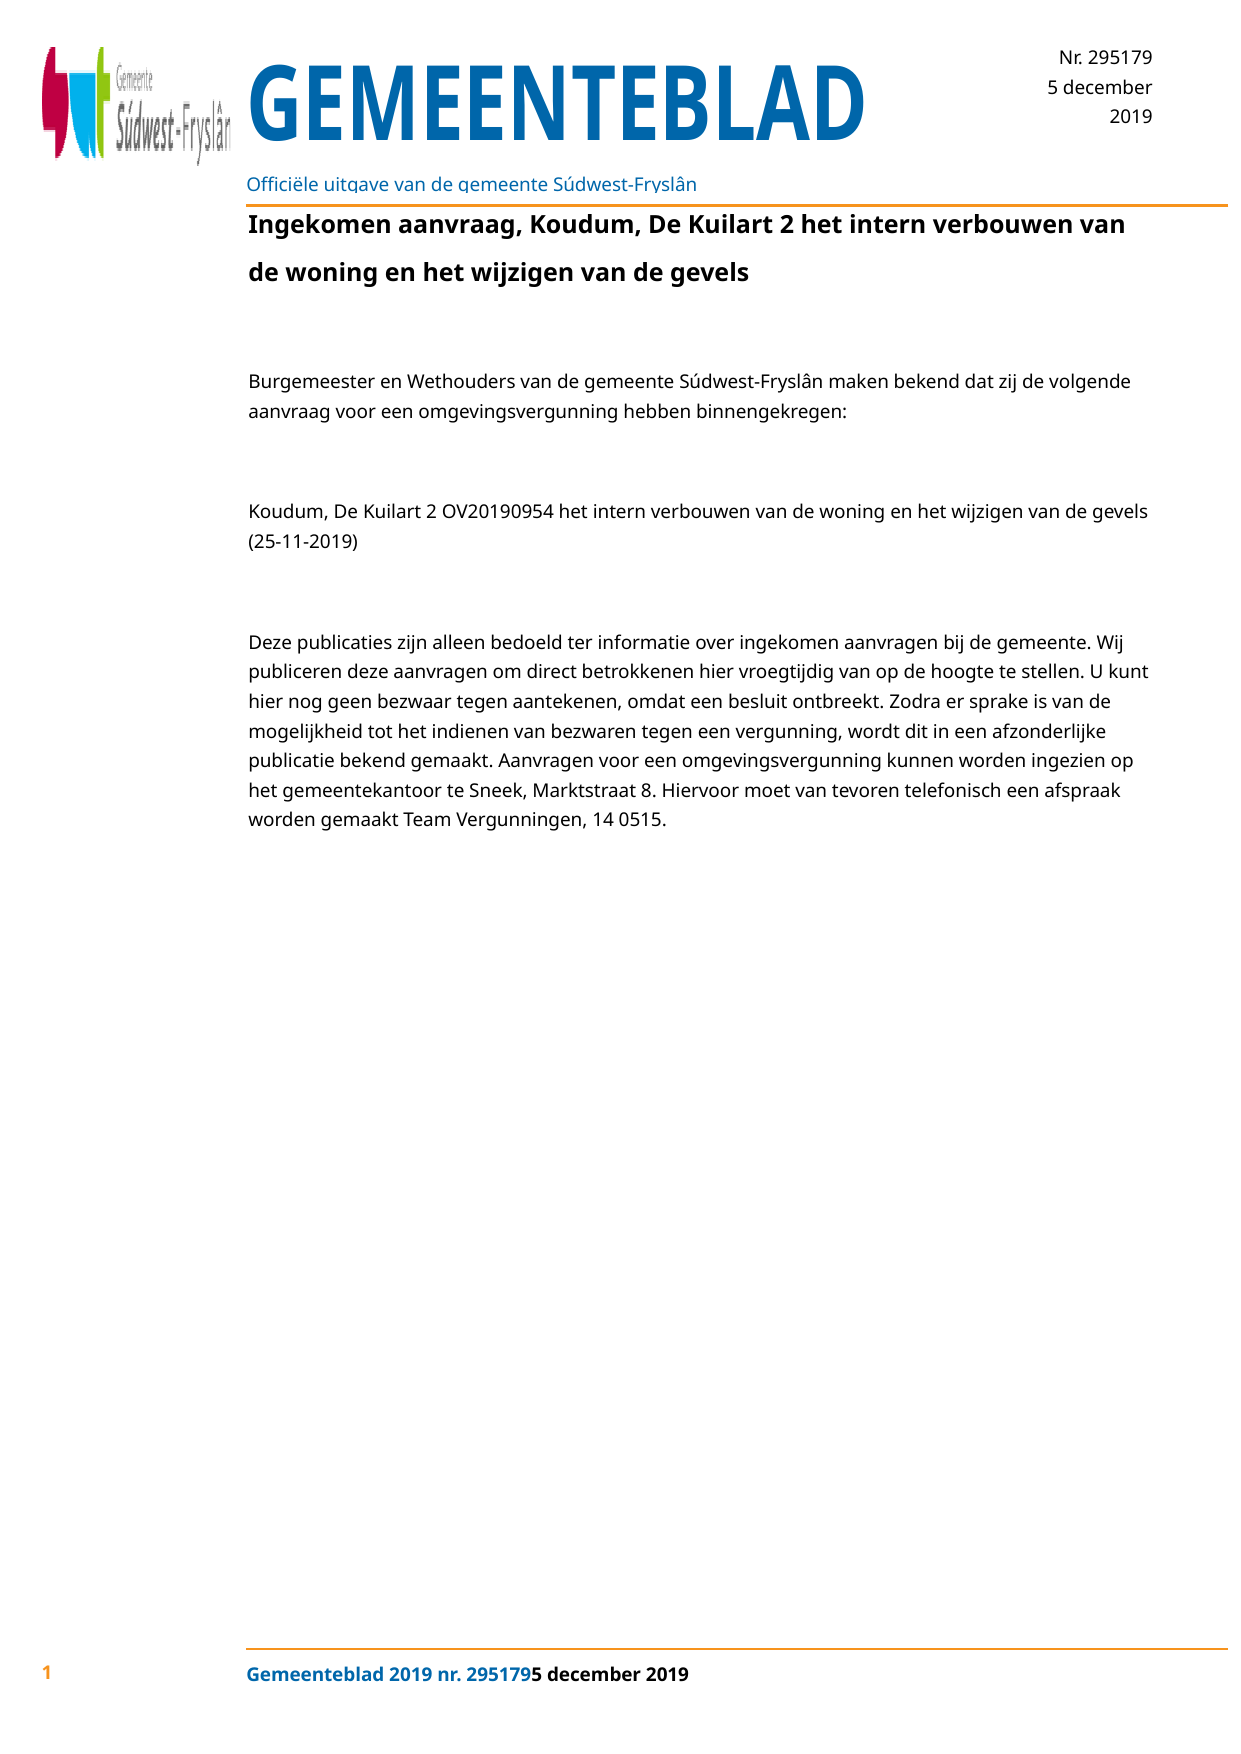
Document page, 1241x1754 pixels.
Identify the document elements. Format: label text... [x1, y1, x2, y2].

text Ingekomen aanvraag, Koudum, De Kuilart 2 het intern verbouwen van de woning en het wijzigen van de gevels [248, 207, 1152, 288]
text Burgemeester en Wethouders van de gemeente Súdwest-Fryslân maken bekend dat zij de volgende aanvraag voor een omgevingsvergunning hebben binnengekregen: [248, 368, 1152, 424]
picture [41, 47, 231, 172]
text Koudum, De Kuilart 2 OV20190954 het intern verbouwen van de woning en het wijzigen van de gevels (25-11-2019) [248, 499, 1152, 554]
text Deze publicaties zijn alleen bedoeld ter informatie over ingekomen aanvragen bij de gemeente. Wij publiceren deze aanvragen om direct betrokkenen hier vroegtijdig van op de hoogte te stellen. U kunt hier nog geen bezwaar tegen aantekenen, omdat een besluit ontbreekt. Zodra er sprake is van de mogelijkheid tot het indienen van bezwaren tegen een vergunning, wordt dit in een afzonderlijke publicatie bekend gemaakt. Aanvragen voor een omgevingsvergunning kunnen worden ingezien op het gemeentekantoor te Sneek, Marktstraat 8. Hiervoor moet van tevoren telefonisch een afspraak worden gemaakt Team Vergunningen, 14 0515. [248, 629, 1152, 832]
